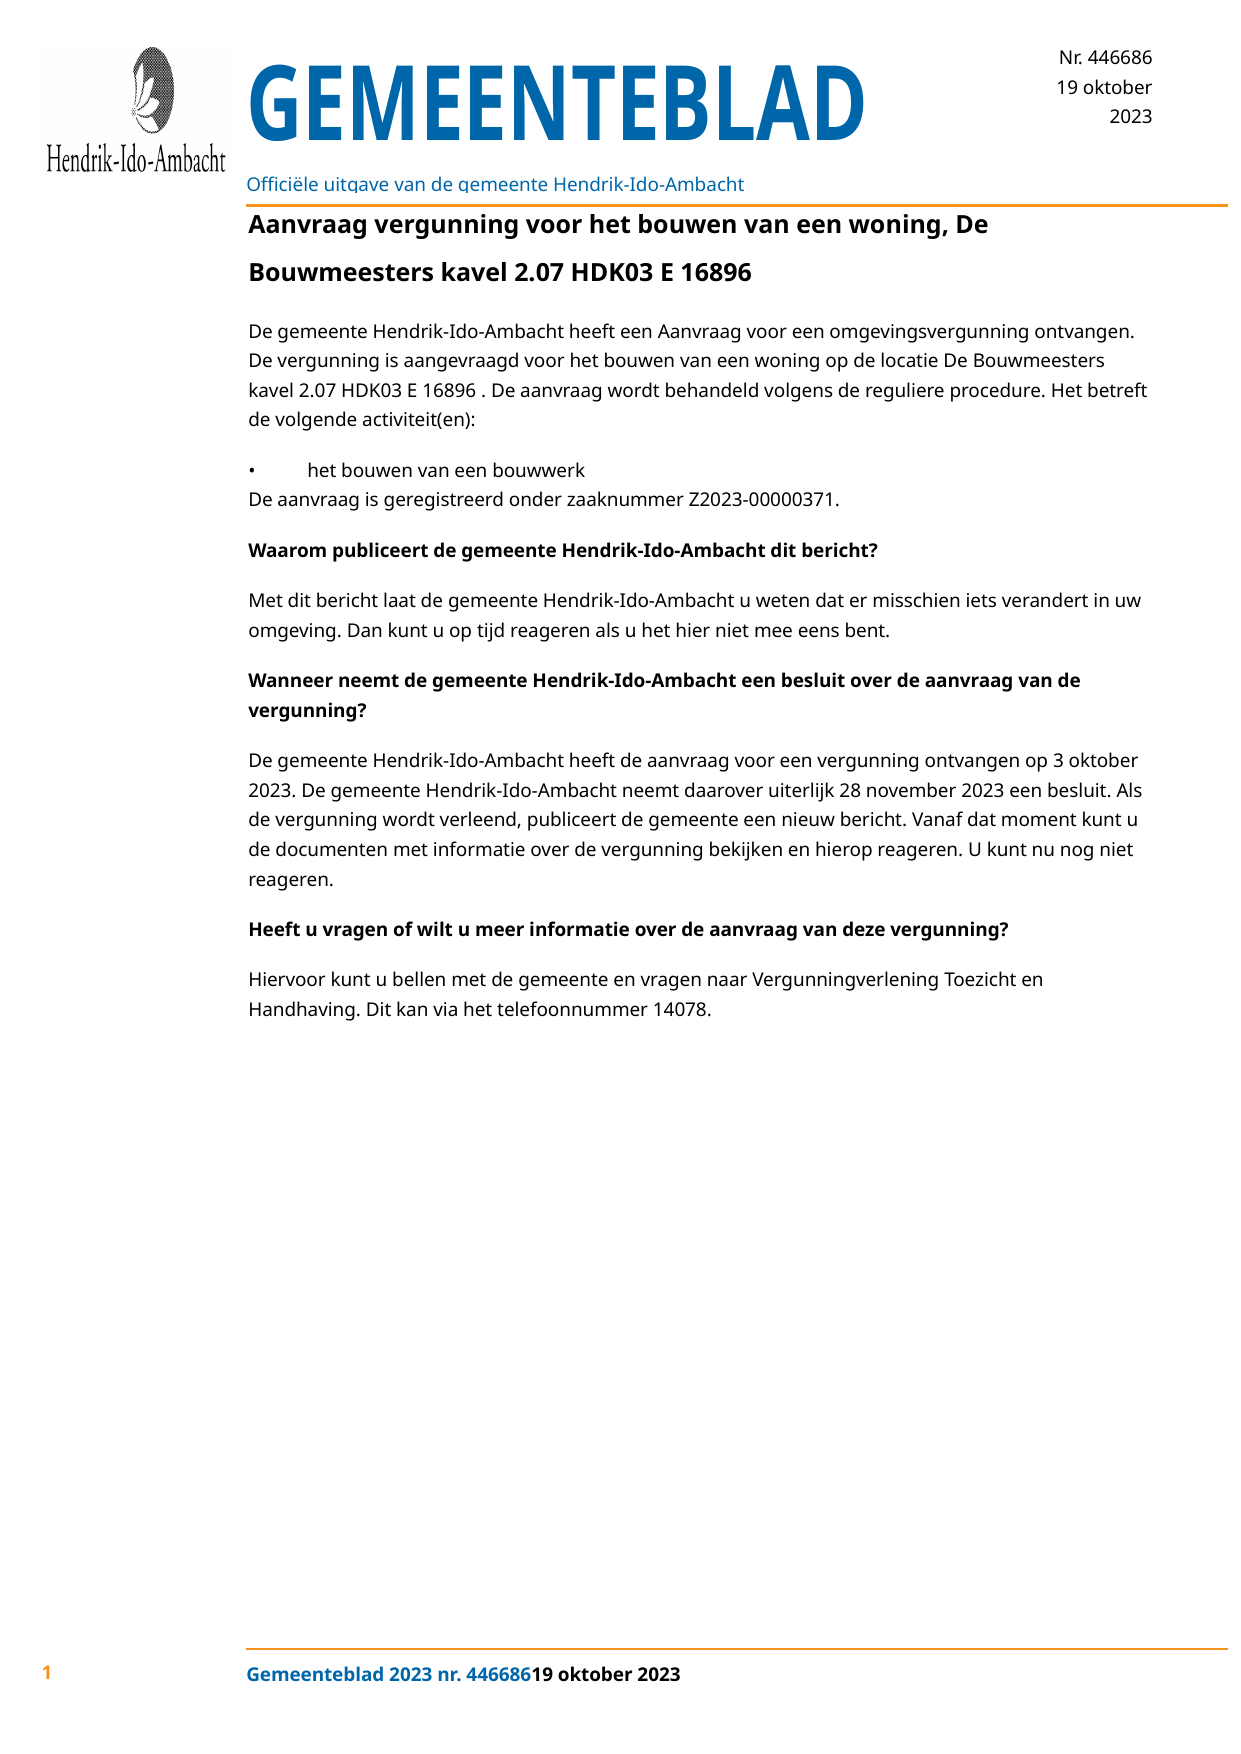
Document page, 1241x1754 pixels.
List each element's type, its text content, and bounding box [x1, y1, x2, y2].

text Waarom publiceert de gemeente Hendrik-Ido-Ambacht dit bericht? [248, 537, 1152, 563]
text Heeft u vragen of wilt u meer informatie over de aanvraag van deze vergunning? [248, 916, 1152, 942]
text De gemeente Hendrik-Ido-Ambacht heeft een Aanvraag voor een omgevingsvergunning ontvangen. De vergunning is aangevraagd voor het bouwen van een woning op de locatie De Bouwmeesters kavel 2.07 HDK03 E 16896 . De aanvraag wordt behandeld volgens de reguliere procedure. Het betreft de volgende activiteit(en): [248, 318, 1152, 432]
text Met dit bericht laat de gemeente Hendrik-Ido-Ambacht u weten dat er misschien iets verandert in uw omgeving. Dan kunt u op tijd reageren als u het hier niet mee eens bent. [248, 587, 1152, 643]
text Hiervoor kunt u bellen met de gemeente en vragen naar Vergunningverlening Toezicht en Handhaving. Dit kan via het telefoonnummer 14078. [248, 967, 1152, 1022]
text Aanvraag vergunning voor het bouwen van een woning, De Bouwmeesters kavel 2.07 HDK03 E 16896 [248, 207, 1152, 288]
text De gemeente Hendrik-Ido-Ambacht heeft de aanvraag voor een vergunning ontvangen op 3 oktober 2023. De gemeente Hendrik-Ido-Ambacht neemt daarover uiterlijk 28 november 2023 een besluit. Als de vergunning wordt verleend, publiceert de gemeente een nieuw bericht. Vanaf dat moment kunt u de documenten met informatie over de vergunning bekijken en hierop reageren. U kunt nu nog niet reageren. [248, 747, 1152, 892]
text Wanneer neemt de gemeente Hendrik-Ido-Ambacht een besluit over de aanvraag van de vergunning? [248, 667, 1152, 723]
picture [41, 47, 231, 172]
list het bouwen van een bouwwerk [248, 457, 1152, 483]
text De aanvraag is geregistreerd onder zaaknummer Z2023-00000371. [248, 487, 1152, 512]
